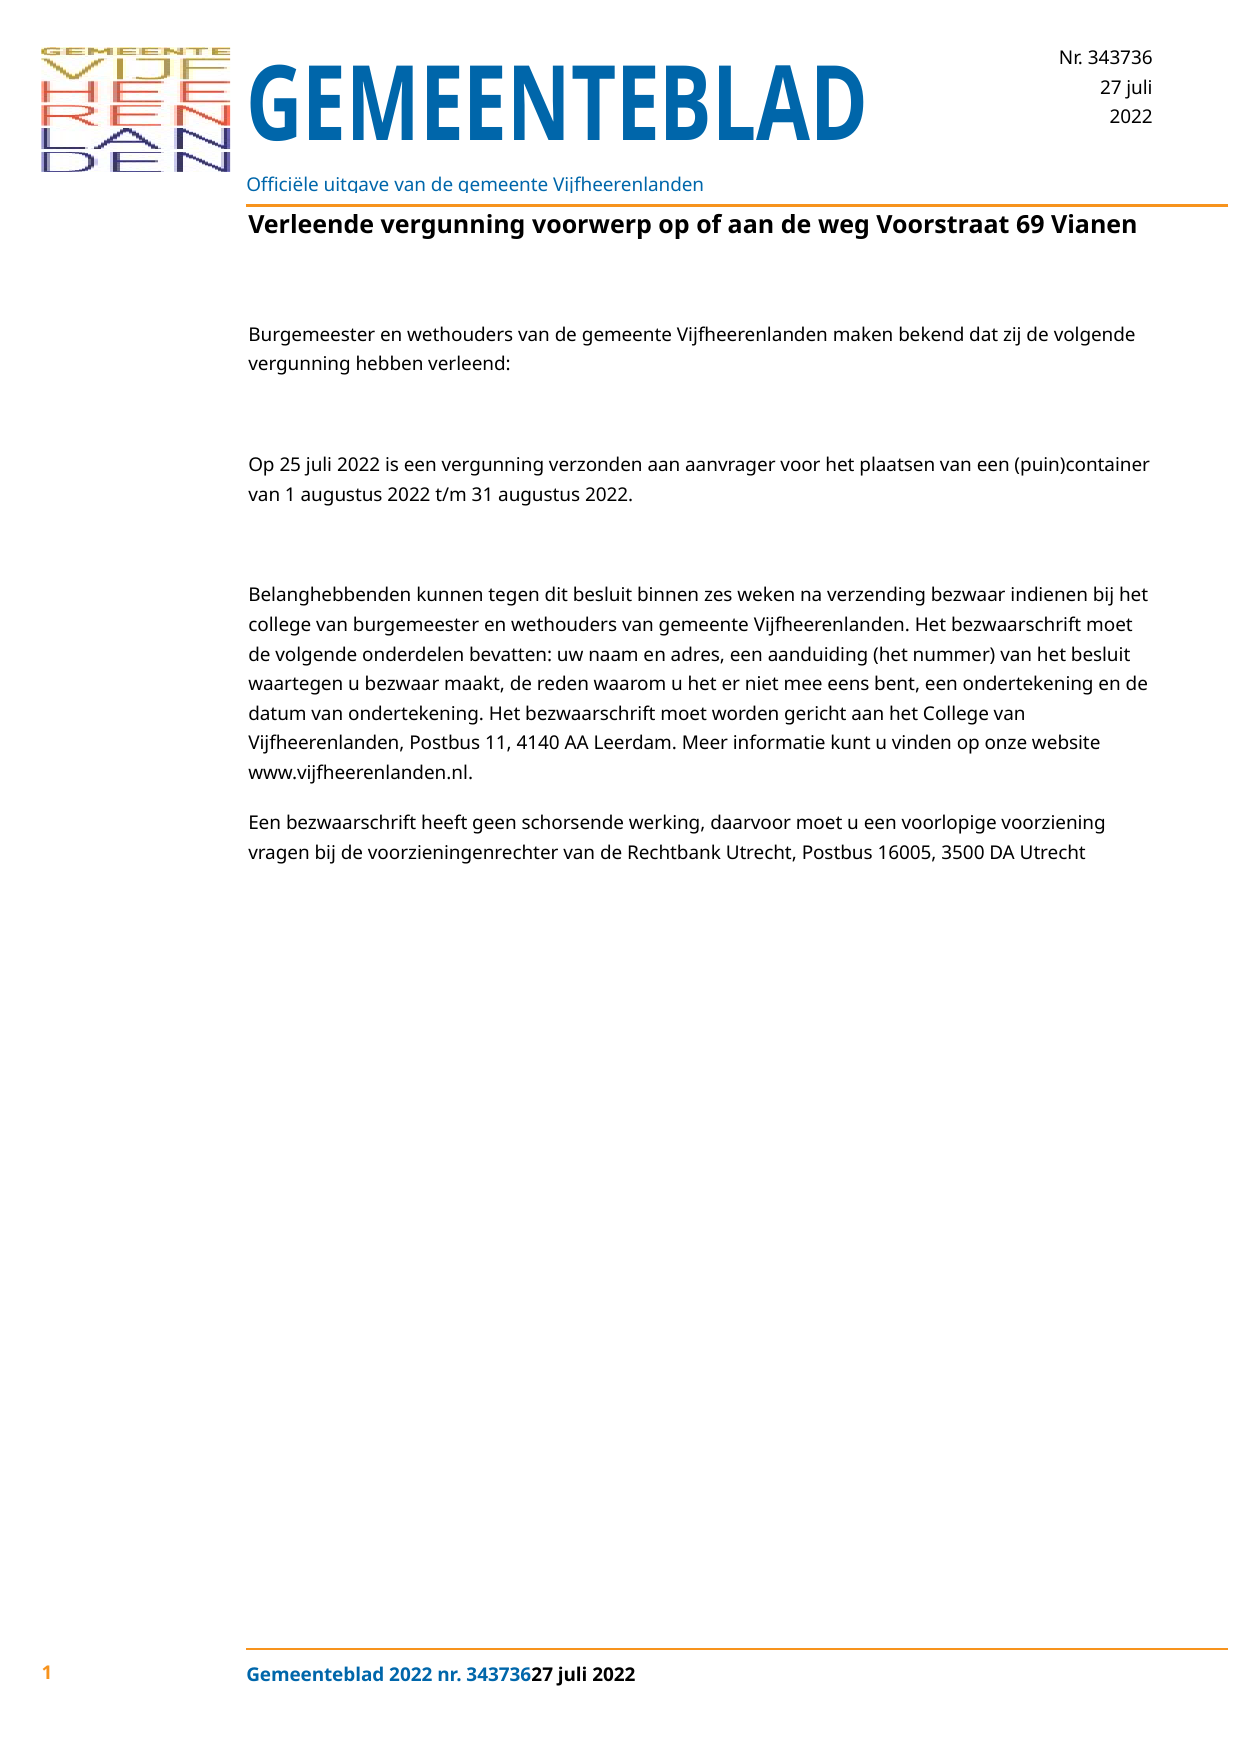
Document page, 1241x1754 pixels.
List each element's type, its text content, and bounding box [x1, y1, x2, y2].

text Belanghebbenden kunnen tegen dit besluit binnen zes weken na verzending bezwaar indienen bij het college van burgemeester en wethouders van gemeente Vijfheerenlanden. Het bezwaarschrift moet de volgende onderdelen bevatten: uw naam en adres, een aanduiding (het nummer) van het besluit waartegen u bezwaar maakt, de reden waarom u het er niet mee eens bent, een ondertekening en de datum van ondertekening. Het bezwaarschrift moet worden gericht aan het College van Vijfheerenlanden, Postbus 11, 4140 AA Leerdam. Meer informatie kunt u vinden op onze website www.vijfheerenlanden.nl. [248, 582, 1152, 785]
picture [41, 47, 231, 172]
text Een bezwaarschrift heeft geen schorsende werking, daarvoor moet u een voorlopige voorziening vragen bij de voorzieningenrechter van de Rechtbank Utrecht, Postbus 16005, 3500 DA Utrecht [248, 809, 1152, 865]
text Op 25 juli 2022 is een vergunning verzonden aan aanvrager voor het plaatsen van een (puin)container van 1 augustus 2022 t/m 31 augustus 2022. [248, 451, 1152, 506]
text Burgemeester en wethouders van de gemeente Vijfheerenlanden maken bekend dat zij de volgende vergunning hebben verleend: [248, 321, 1152, 376]
text Verleende vergunning voorwerp op of aan de weg Voorstraat 69 Vianen [248, 207, 1152, 241]
